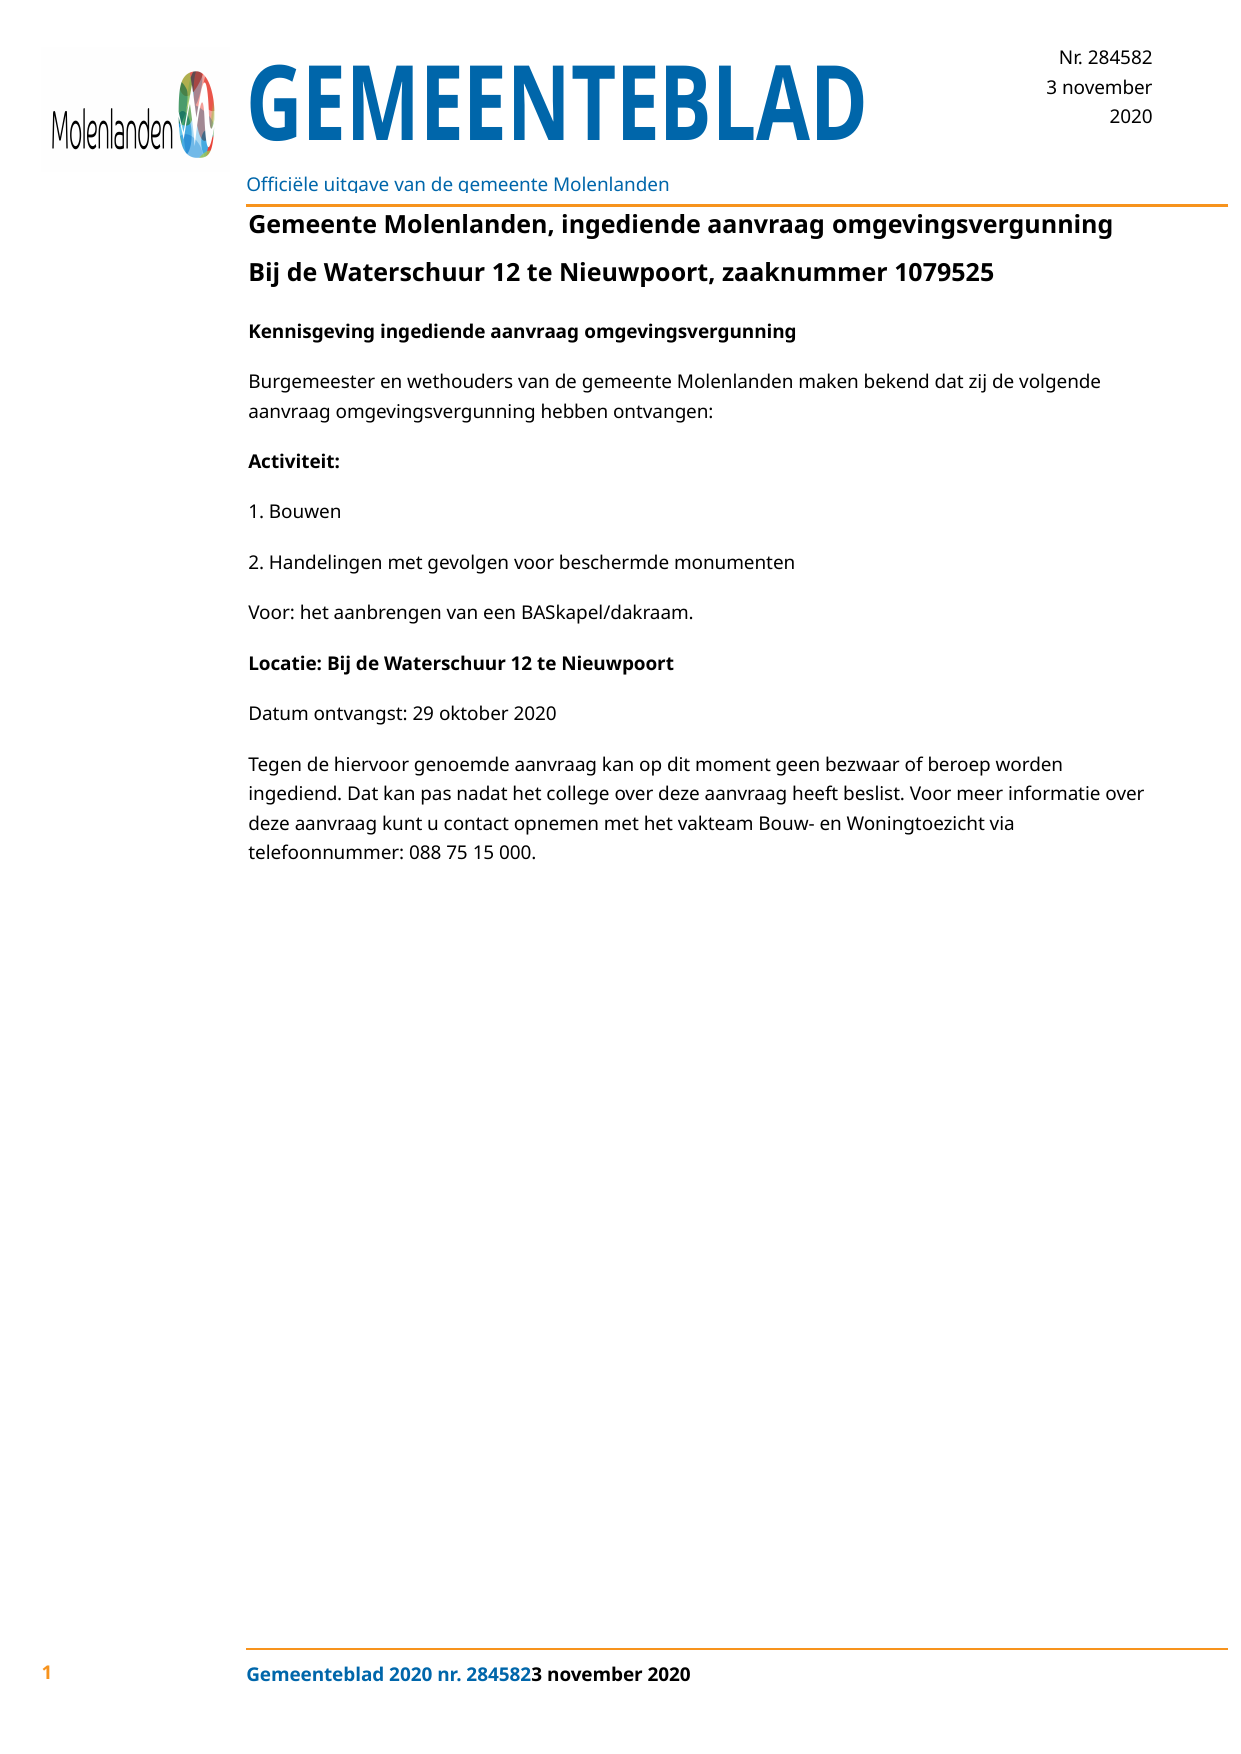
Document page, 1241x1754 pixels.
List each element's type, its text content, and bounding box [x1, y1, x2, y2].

picture [41, 47, 231, 172]
text 2. Handelingen met gevolgen voor beschermde monumenten [248, 549, 1152, 575]
text Gemeente Molenlanden, ingediende aanvraag omgevingsvergunning Bij de Waterschuur 12 te Nieuwpoort, zaaknummer 1079525 [248, 207, 1152, 288]
text Voor: het aanbrengen van een BASkapel/dakraam. [248, 599, 1152, 625]
text Tegen de hiervoor genoemde aanvraag kan op dit moment geen bezwaar of beroep worden ingediend. Dat kan pas nadat het college over deze aanvraag heeft beslist. Voor meer informatie over deze aanvraag kunt u contact opnemen met het vakteam Bouw- en Woningtoezicht via telefoonnummer: 088 75 15 000. [248, 751, 1152, 865]
text Kennisgeving ingediende aanvraag omgevingsvergunning [248, 318, 1152, 344]
text Burgemeester en wethouders van de gemeente Molenlanden maken bekend dat zij de volgende aanvraag omgevingsvergunning hebben ontvangen: [248, 368, 1152, 424]
text Locatie: Bij de Waterschuur 12 te Nieuwpoort [248, 650, 1152, 676]
text Activiteit: [248, 448, 1152, 474]
text 1. Bouwen [248, 499, 1152, 524]
text Datum ontvangst: 29 oktober 2020 [248, 700, 1152, 726]
